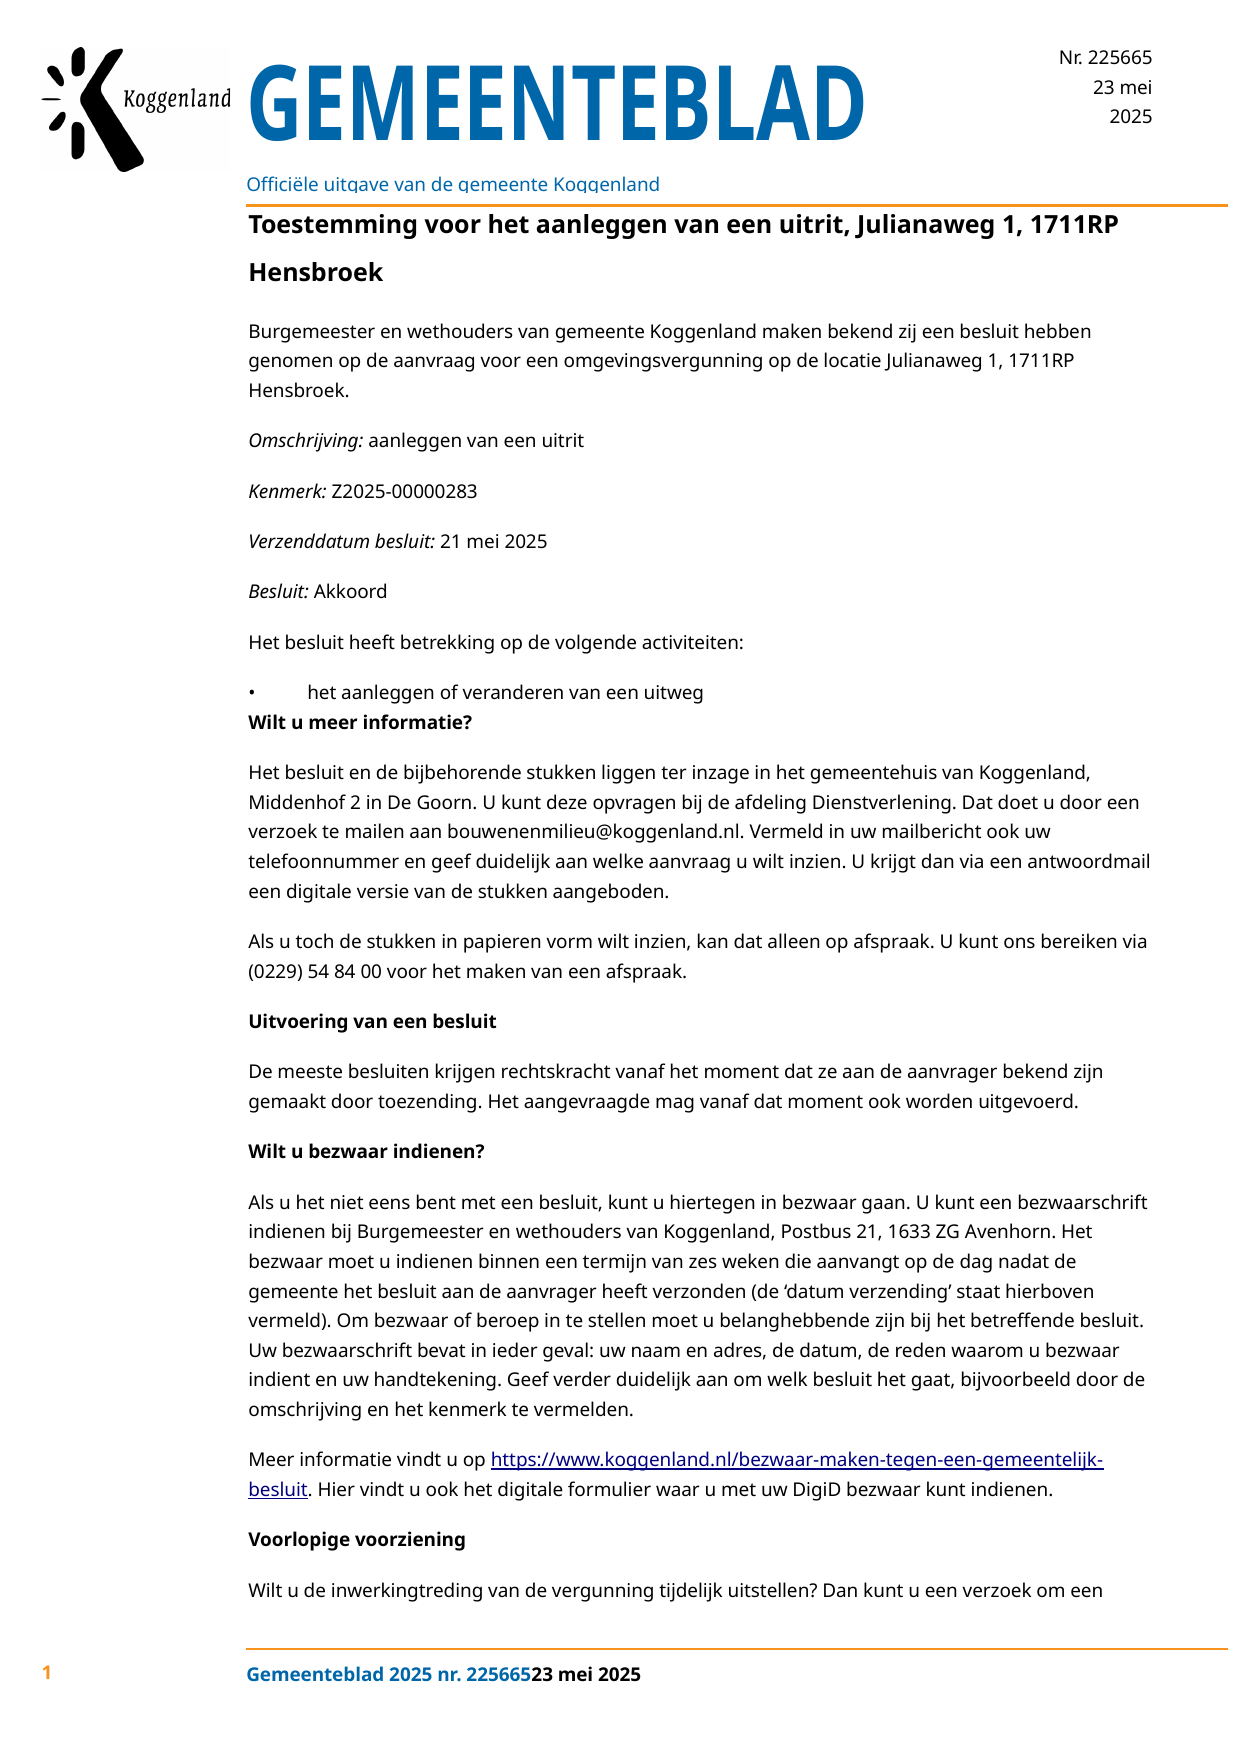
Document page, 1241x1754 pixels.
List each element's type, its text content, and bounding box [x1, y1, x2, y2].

text Uitvoering van een besluit [248, 1008, 1152, 1034]
text Wilt u de inwerkingtreding van de vergunning tijdelijk uitstellen? Dan kunt u een verzoek om een [248, 1577, 1152, 1603]
text Toestemming voor het aanleggen van een uitrit, Julianaweg 1, 1711RP Hensbroek [248, 207, 1152, 288]
text Als u het niet eens bent met een besluit, kunt u hiertegen in bezwaar gaan. U kunt een bezwaarschrift indienen bij Burgemeester en wethouders van Koggenland, Postbus 21, 1633 ZG Avenhorn. Het bezwaar moet u indienen binnen een termijn van zes weken die aanvangt op de dag nadat de gemeente het besluit aan de aanvrager heeft verzonden (de ‘datum verzending’ staat hierboven vermeld). Om bezwaar of beroep in te stellen moet u belanghebbende zijn bij het betreffende besluit. Uw bezwaarschrift bevat in ieder geval: uw naam en adres, de datum, de reden waarom u bezwaar indient en uw handtekening. Geef verder duidelijk aan om welk besluit het gaat, bijvoorbeeld door de omschrijving en het kenmerk te vermelden. [248, 1189, 1152, 1422]
text Verzenddatum besluit: 21 mei 2025 [248, 528, 1152, 554]
picture [41, 47, 231, 172]
text Het besluit en de bijbehorende stukken liggen ter inzage in het gemeentehuis van Koggenland, Middenhof 2 in De Goorn. U kunt deze opvragen bij de afdeling Dienstverlening. Dat doet u door een verzoek te mailen aan bouwenenmilieu@koggenland.nl. Vermeld in uw mailbericht ook uw telefoonnummer en geef duidelijk aan welke aanvraag u wilt inzien. U krijgt dan via een antwoordmail een digitale versie van de stukken aangeboden. [248, 759, 1152, 904]
text Burgemeester en wethouders van gemeente Koggenland maken bekend zij een besluit hebben genomen op de aanvraag voor een omgevingsvergunning op de locatie Julianaweg 1, 1711RP Hensbroek. [248, 318, 1152, 403]
list het aanleggen of veranderen van een uitweg [248, 679, 1152, 705]
text Kenmerk: Z2025-00000283 [248, 478, 1152, 504]
text Wilt u meer informatie? [248, 709, 1152, 735]
text Als u toch de stukken in papieren vorm wilt inzien, kan dat alleen op afspraak. U kunt ons bereiken via (0229) 54 84 00 voor het maken van een afspraak. [248, 928, 1152, 984]
text De meeste besluiten krijgen rechtskracht vanaf het moment dat ze aan de aanvrager bekend zijn gemaakt door toezending. Het aangevraagde mag vanaf dat moment ook worden uitgevoerd. [248, 1059, 1152, 1114]
text Voorlopige voorziening [248, 1527, 1152, 1552]
text Besluit: Akkoord [248, 579, 1152, 604]
text Meer informatie vindt u op https://www.koggenland.nl/bezwaar-maken-tegen-een-gemeentelijk-besluit. Hier vindt u ook het digitale formulier waar u met uw DigiD bezwaar kunt indienen. [248, 1447, 1152, 1502]
text Het besluit heeft betrekking op de volgende activiteiten: [248, 629, 1152, 655]
text Omschrijving: aanleggen van een uitrit [248, 427, 1152, 453]
text Wilt u bezwaar indienen? [248, 1139, 1152, 1164]
